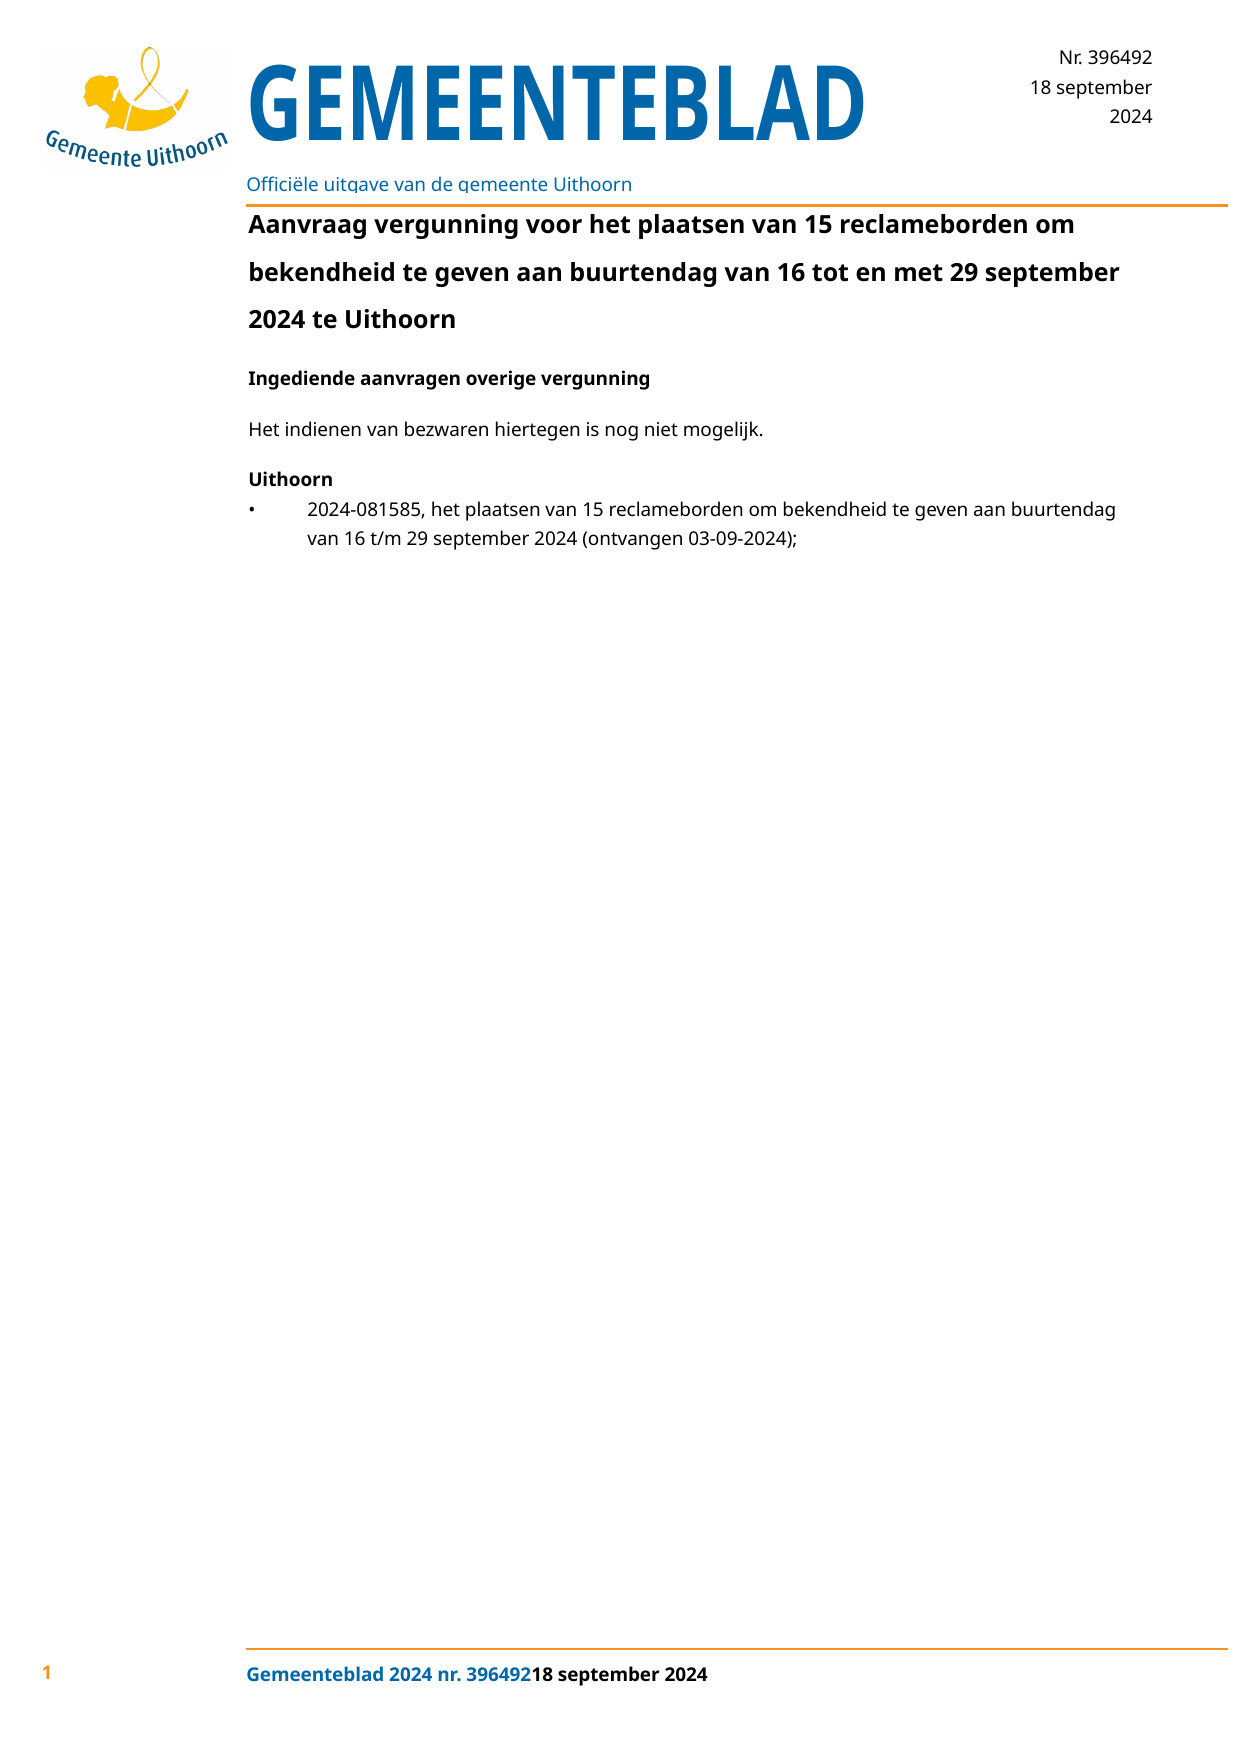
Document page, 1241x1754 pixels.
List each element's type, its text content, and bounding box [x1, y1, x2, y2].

text Uithoorn [248, 466, 1152, 492]
picture [41, 47, 231, 172]
text Aanvraag vergunning voor het plaatsen van 15 reclameborden om bekendheid te geven aan buurtendag van 16 tot en met 29 september 2024 te Uithoorn [248, 207, 1152, 336]
text Ingediende aanvragen overige vergunning [248, 366, 1152, 391]
list 2024-081585, het plaatsen van 15 reclameborden om bekendheid te geven aan buurtendag van 16 t/m 29 september 2024 (ontvangen 03-09-2024); [248, 496, 1152, 551]
text Het indienen van bezwaren hiertegen is nog niet mogelijk. [248, 416, 1152, 442]
